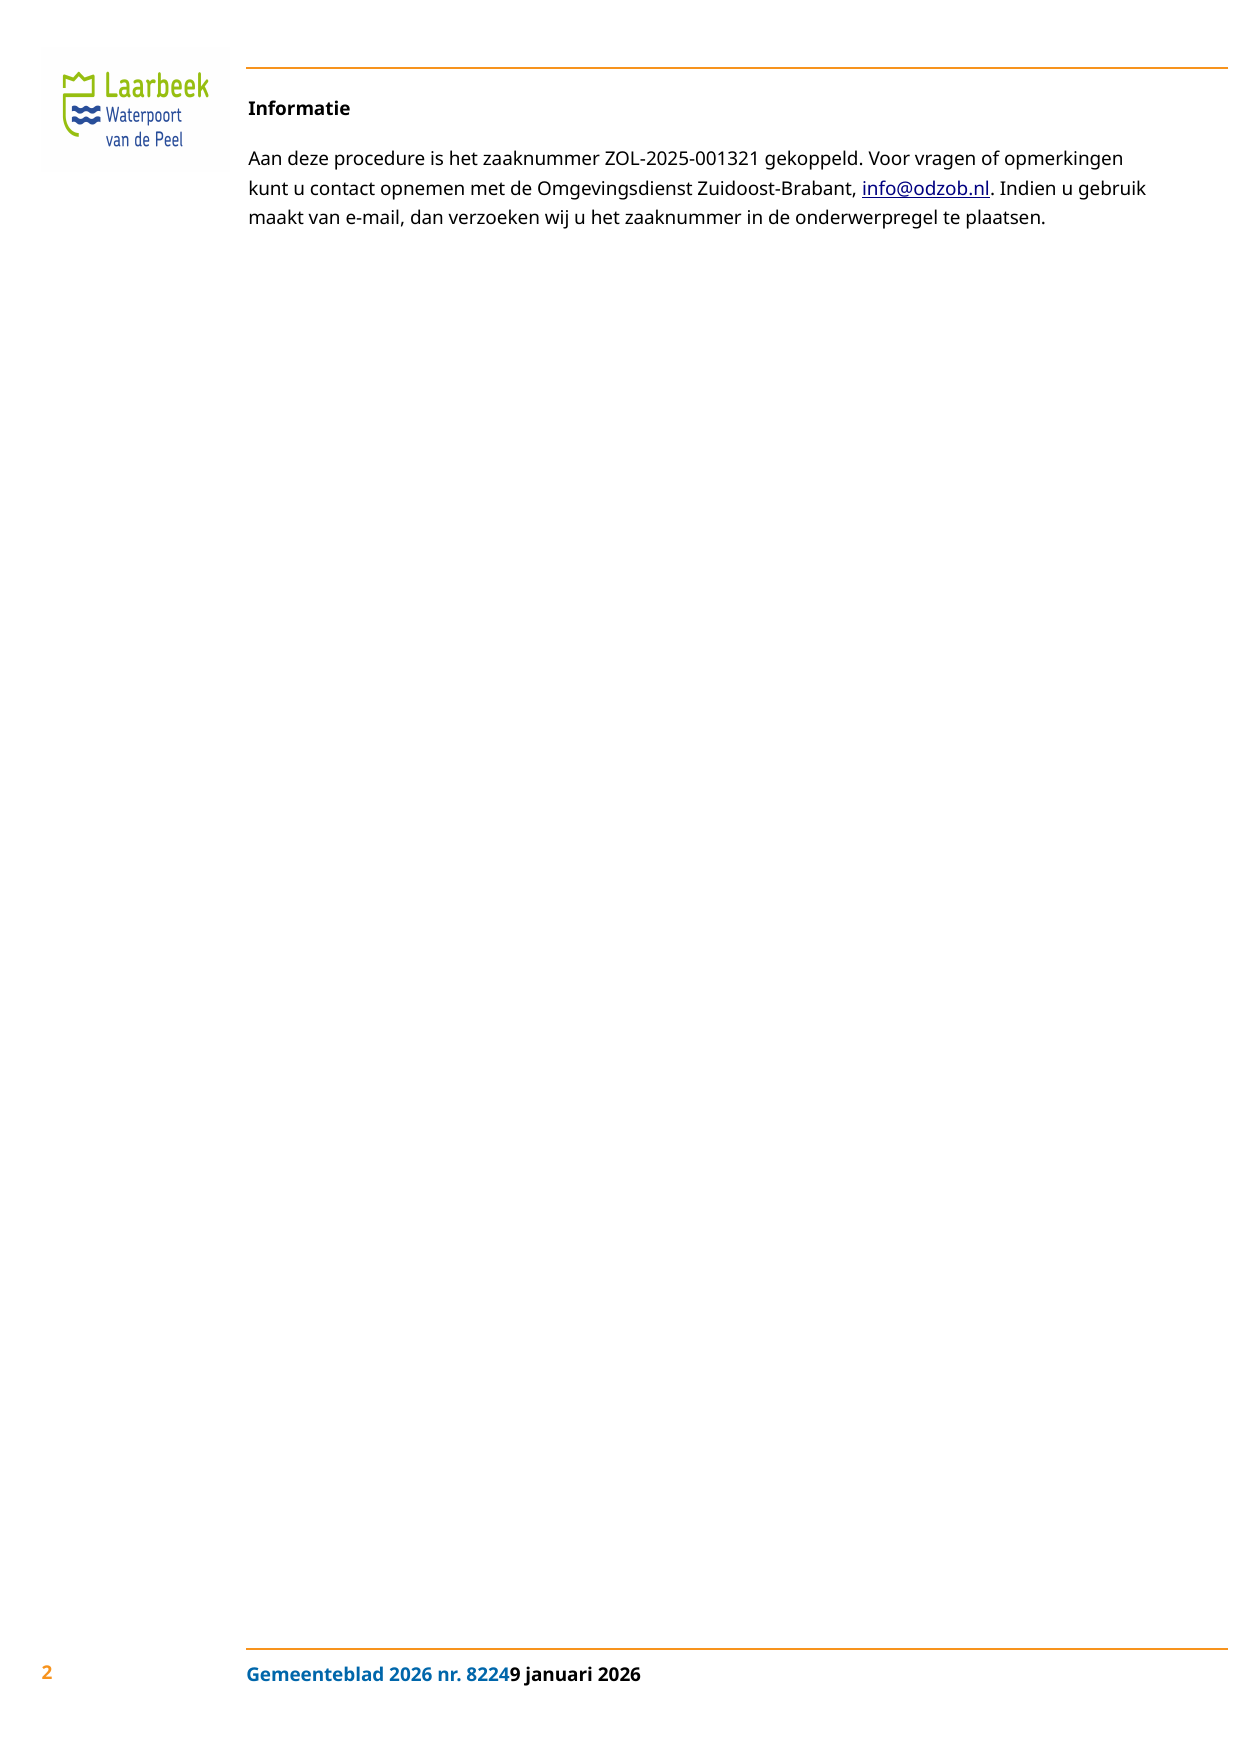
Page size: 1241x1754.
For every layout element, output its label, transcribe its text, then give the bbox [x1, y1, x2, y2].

picture [41, 47, 231, 172]
text Informatie [248, 95, 1152, 121]
text Aan deze procedure is het zaaknummer ZOL-2025-001321 gekoppeld. Voor vragen of opmerkingen kunt u contact opnemen met de Omgevingsdienst Zuidoost-Brabant, info@odzob.nl. Indien u gebruik maakt van e-mail, dan verzoeken wij u het zaaknummer in de onderwerpregel te plaatsen. [248, 145, 1152, 230]
